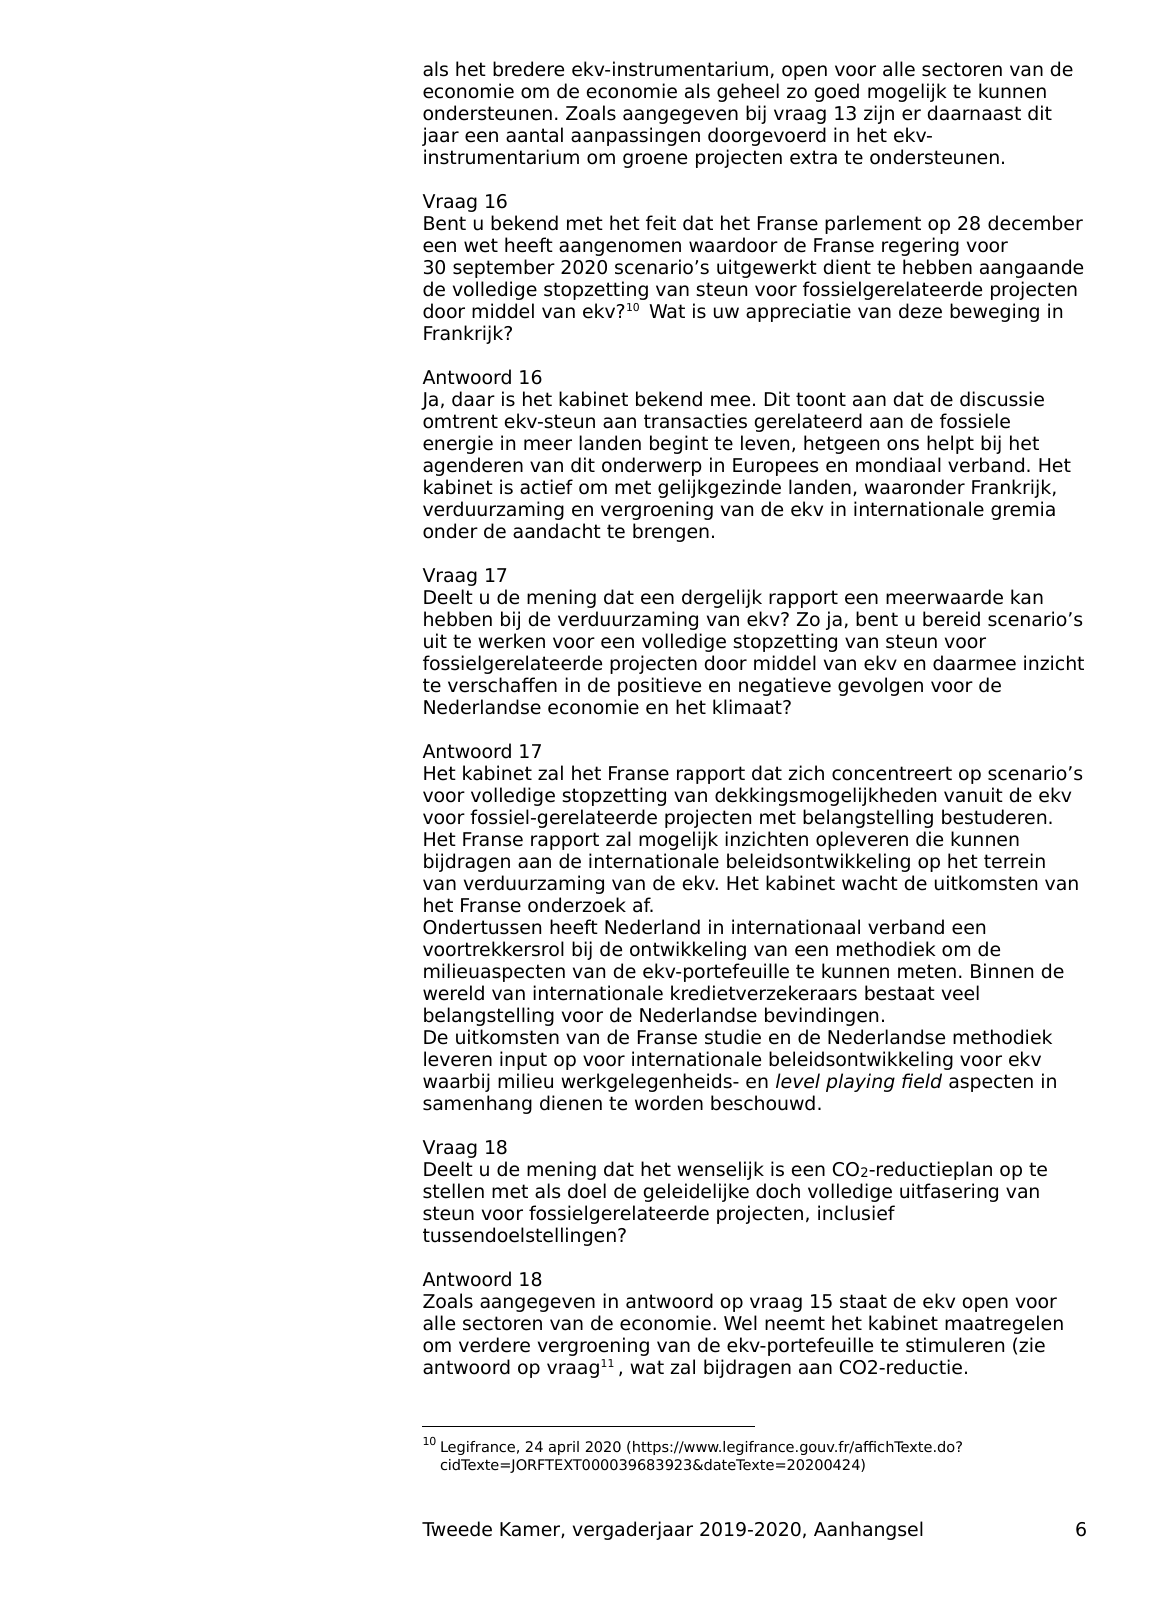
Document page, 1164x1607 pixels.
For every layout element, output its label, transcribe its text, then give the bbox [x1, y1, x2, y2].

text Antwoord 18 [422, 1269, 1087, 1291]
text Vraag 18 [422, 1137, 1087, 1159]
text Antwoord 17 [422, 741, 1087, 763]
text Bent u bekend met het feit dat het Franse parlement op 28 december een wet heeft aangenomen waardoor de Franse regering voor 30 september 2020 scenario’s uitgewerkt dient te hebben aangaande de volledige stopzetting van steun voor fossielgerelateerde projecten door middel van ekv? Wat is uw appreciatie van deze beweging in Frankrijk? [422, 213, 1087, 345]
text Legifrance, 24 april 2020 (https://www.legifrance.gouv.fr/affichTexte.do?cidTexte=JORFTEXT000039683923&dateTexte=20200424) [422, 1435, 1087, 1474]
text Vraag 17 [422, 565, 1087, 587]
text Deelt u de mening dat het wenselijk is een CO2-reductieplan op te stellen met als doel de geleidelijke doch volledige uitfasering van steun voor fossielgerelateerde projecten, inclusief tussendoelstellingen? [422, 1159, 1087, 1247]
text Het kabinet zal het Franse rapport dat zich concentreert op scenario’s voor volledige stopzetting van dekkingsmogelijkheden vanuit de ekv voor fossiel-gerelateerde projecten met belangstelling bestuderen. Het Franse rapport zal mogelijk inzichten opleveren die kunnen bijdragen aan de internationale beleidsontwikkeling op het terrein van verduurzaming van de ekv. Het kabinet wacht de uitkomsten van het Franse onderzoek af. [422, 763, 1087, 917]
text Deelt u de mening dat een dergelijk rapport een meerwaarde kan hebben bij de verduurzaming van ekv? Zo ja, bent u bereid scenario’s uit te werken voor een volledige stopzetting van steun voor fossielgerelateerde projecten door middel van ekv en daarmee inzicht te verschaffen in de positieve en negatieve gevolgen voor de Nederlandse economie en het klimaat? [422, 587, 1087, 719]
text Antwoord 16 [422, 367, 1087, 389]
text Vraag 16 [422, 191, 1087, 213]
text Ondertussen heeft Nederland in internationaal verband een voortrekkersrol bij de ontwikkeling van een methodiek om de milieuaspecten van de ekv-portefeuille te kunnen meten. Binnen de wereld van internationale kredietverzekeraars bestaat veel belangstelling voor de Nederlandse bevindingen. [422, 917, 1087, 1027]
text als het bredere ekv-instrumentarium, open voor alle sectoren van de economie om de economie als geheel zo goed mogelijk te kunnen ondersteunen. Zoals aangegeven bij vraag 13 zijn er daarnaast dit jaar een aantal aanpassingen doorgevoerd in het ekv-instrumentarium om groene projecten extra te ondersteunen. [422, 59, 1087, 169]
text Ja, daar is het kabinet bekend mee. Dit toont aan dat de discussie omtrent ekv-steun aan transacties gerelateerd aan de fossiele energie in meer landen begint te leven, hetgeen ons helpt bij het agenderen van dit onderwerp in Europees en mondiaal verband. Het kabinet is actief om met gelijkgezinde landen, waaronder Frankrijk, verduurzaming en vergroening van de ekv in internationale gremia onder de aandacht te brengen. [422, 389, 1087, 543]
text Zoals aangegeven in antwoord op vraag 15 staat de ekv open voor alle sectoren van de economie. Wel neemt het kabinet maatregelen om verdere vergroening van de ekv-portefeuille te stimuleren (zie antwoord op vraag, wat zal bijdragen aan CO2-reductie. [422, 1291, 1087, 1379]
text De uitkomsten van de Franse studie en de Nederlandse methodiek leveren input op voor internationale beleidsontwikkeling voor ekv waarbij milieu werkgelegenheids- en level playing field aspecten in samenhang dienen te worden beschouwd. [422, 1027, 1087, 1115]
